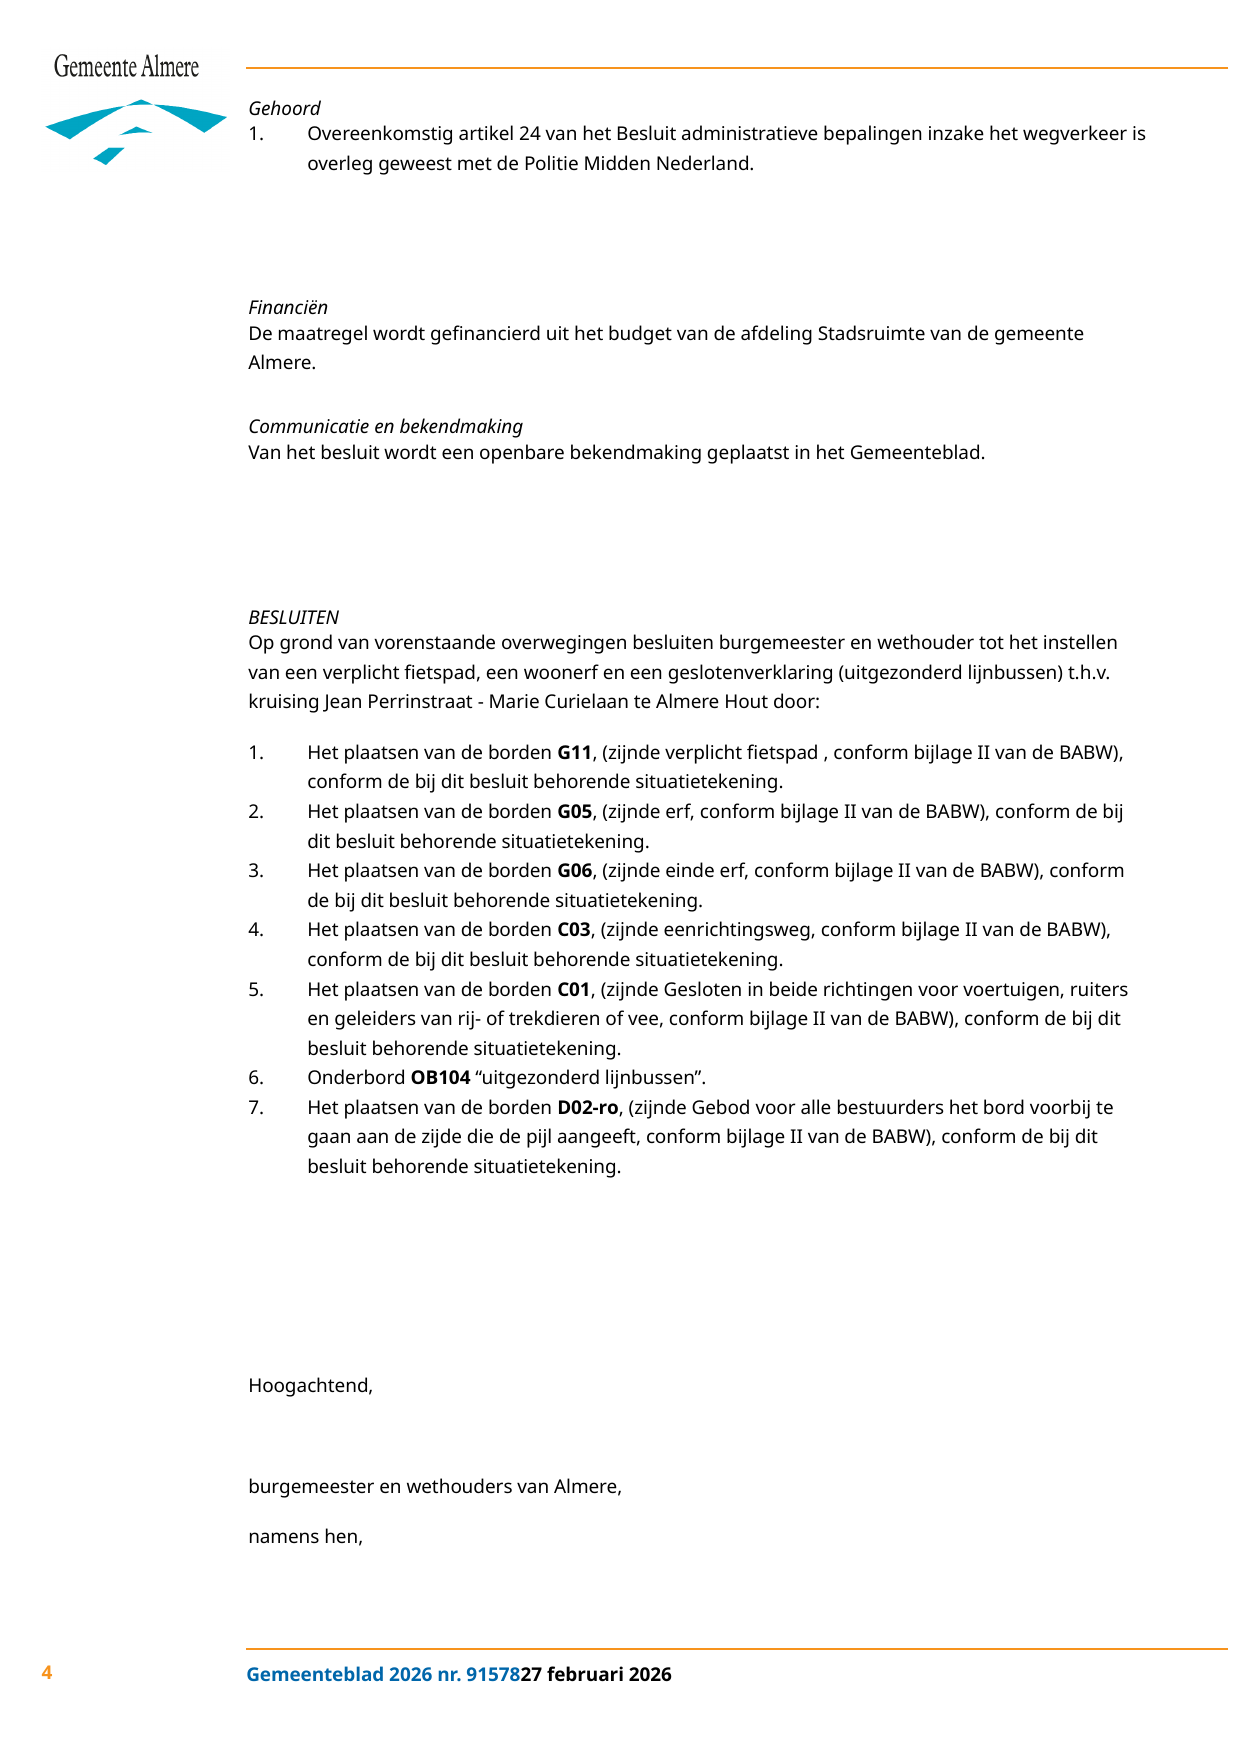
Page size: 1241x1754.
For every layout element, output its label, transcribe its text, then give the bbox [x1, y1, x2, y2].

text namens hen, [248, 1524, 1152, 1549]
list Het plaatsen van de borden G05, (zijnde erf, conform bijlage II van de BABW), conform de bij dit besluit behorende situatietekening. [248, 798, 1152, 854]
text BESLUITEN [248, 604, 1152, 629]
list Het plaatsen van de borden G11, (zijnde verplicht fietspad , conform bijlage II van de BABW), conform de bij dit besluit behorende situatietekening. [248, 739, 1152, 794]
list Het plaatsen van de borden D02-ro, (zijnde Gebod voor alle bestuurders het bord voorbij te gaan aan de zijde die de pijl aangeeft, conform bijlage II van de BABW), conform de bij dit besluit behorende situatietekening. [248, 1094, 1152, 1179]
text Communicatie en bekendmaking [248, 413, 1152, 439]
picture [41, 47, 231, 172]
text Van het besluit wordt een openbare bekendmaking geplaatst in het Gemeenteblad. [248, 439, 1152, 465]
list Het plaatsen van de borden C03, (zijnde eenrichtingsweg, conform bijlage II van de BABW), conform de bij dit besluit behorende situatietekening. [248, 917, 1152, 972]
list Onderbord OB104 “uitgezonderd lijnbussen”. [248, 1064, 1152, 1090]
text Hoogachtend, [248, 1372, 1152, 1398]
list Het plaatsen van de borden C01, (zijnde Gesloten in beide richtingen voor voertuigen, ruiters en geleiders van rij- of trekdieren of vee, conform bijlage II van de BABW), conform de bij dit besluit behorende situatietekening. [248, 976, 1152, 1061]
text Financiën [248, 294, 1152, 320]
text Gehoord [248, 95, 1152, 121]
list Het plaatsen van de borden G06, (zijnde einde erf, conform bijlage II van de BABW), conform de bij dit besluit behorende situatietekening. [248, 857, 1152, 913]
text Op grond van vorenstaande overwegingen besluiten burgemeester en wethouder tot het instellen van een verplicht fietspad, een woonerf en een geslotenverklaring (uitgezonderd lijnbussen) t.h.v. kruising Jean Perrinstraat - Marie Curielaan te Almere Hout door: [248, 629, 1152, 714]
list Overeenkomstig artikel 24 van het Besluit administratieve bepalingen inzake het wegverkeer is overleg geweest met de Politie Midden Nederland. [248, 121, 1152, 176]
text burgemeester en wethouders van Almere, [248, 1473, 1152, 1499]
text De maatregel wordt gefinancierd uit het budget van de afdeling Stadsruimte van de gemeente Almere. [248, 320, 1152, 375]
